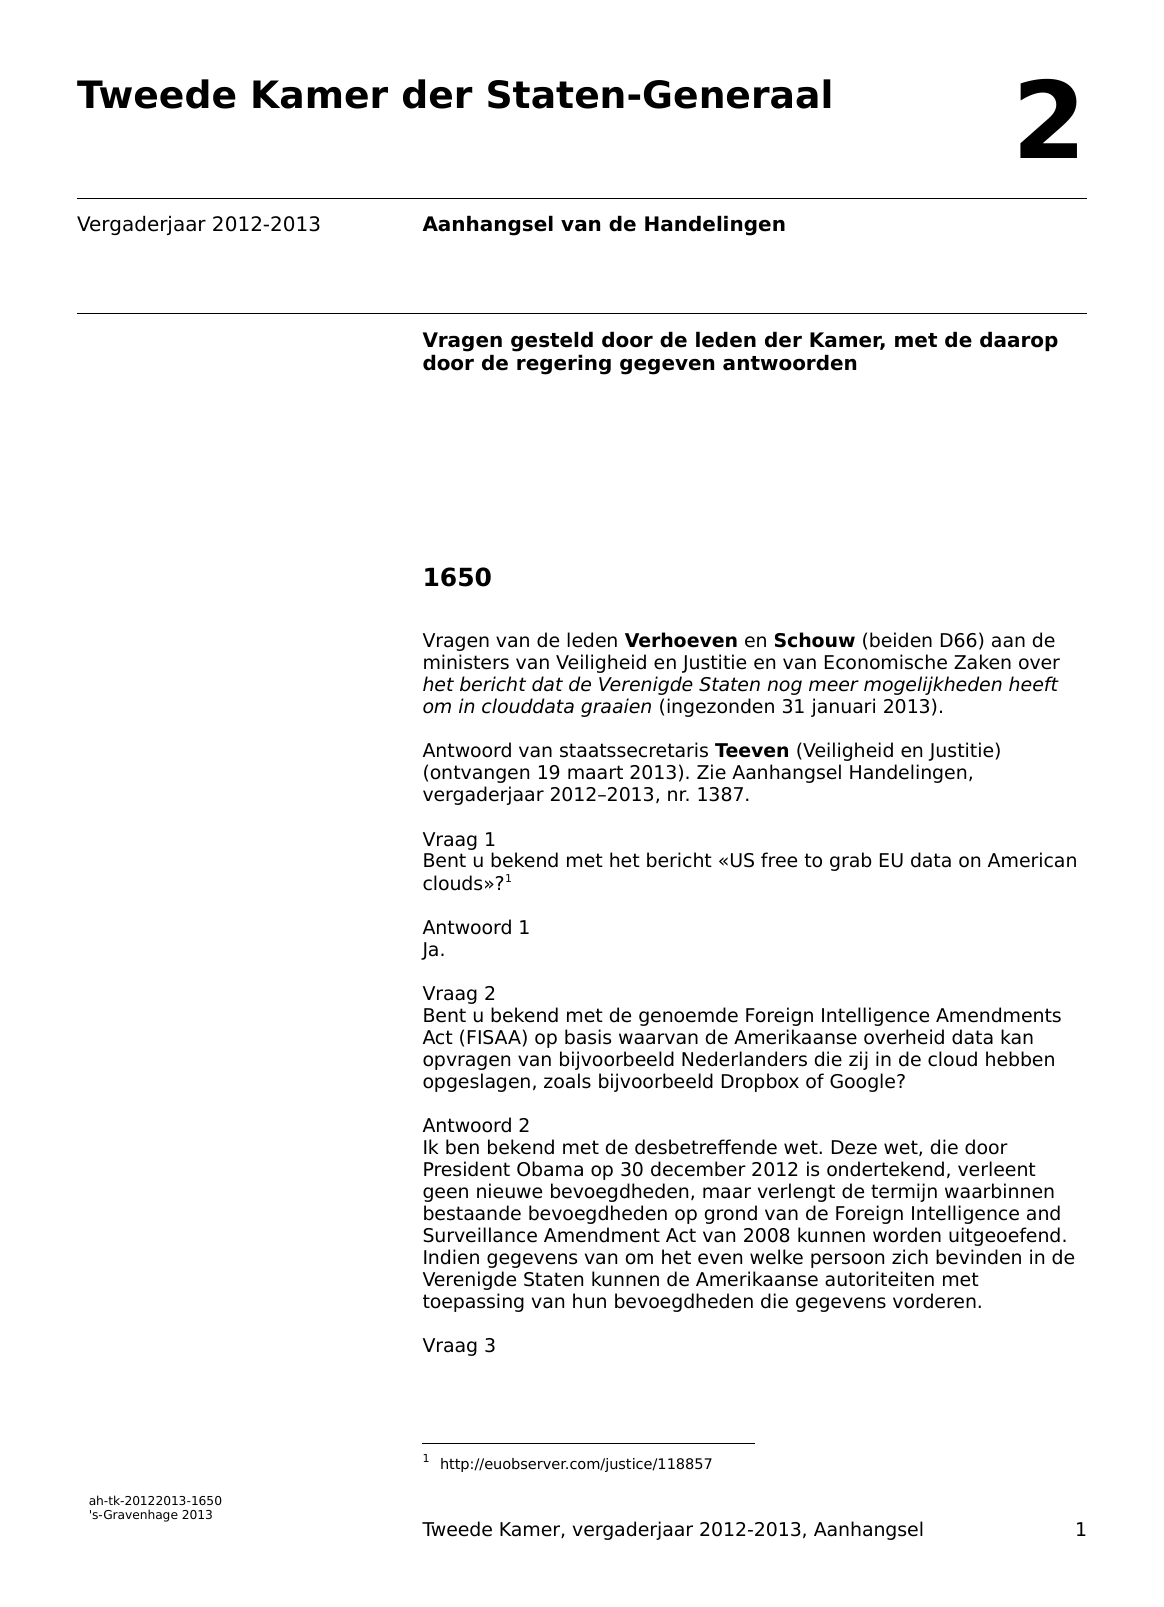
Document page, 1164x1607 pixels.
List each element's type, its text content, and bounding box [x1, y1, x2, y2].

text Ja. [422, 938, 1087, 961]
text Bent u bekend met het bericht «US free to grab EU data on American clouds»? [422, 850, 1087, 894]
text ah-tk-20122013-1650 [88, 1494, 323, 1508]
text Vraag 2 [422, 983, 1087, 1005]
text Bent u bekend met de genoemde Foreign Intelligence Amendments Act (FISAA) op basis waarvan de Amerikaanse overheid data kan opvragen van bijvoorbeeld Nederlanders die zij in de cloud hebben opgeslagen, zoals bijvoorbeeld Dropbox of Google? [422, 1005, 1087, 1093]
text Vragen van de leden Verhoeven en Schouw (beiden D66) aan de ministers van Veiligheid en Justitie en van Economische Zaken over het bericht dat de Verenigde Staten nog meer mogelijkheden heeft om in clouddata graaien (ingezonden 31 januari 2013). [422, 630, 1087, 718]
table_cell Vragen gesteld door de leden der Kamer, met de daarop door de regering gegeven antwoorden [422, 314, 1087, 375]
text Antwoord 1 [422, 917, 1087, 938]
text 1650 [422, 563, 1087, 592]
table_header 2 [886, 59, 1087, 198]
table_cell [77, 314, 422, 375]
text Ik ben bekend met de desbetreffende wet. Deze wet, die door President Obama op 30 december 2012 is ondertekend, verleent geen nieuwe bevoegdheden, maar verlengt de termijn waarbinnen bestaande bevoegdheden op grond van de Foreign Intelligence and Surveillance Amendment Act van 2008 kunnen worden uitgeoefend. Indien gegevens van om het even welke persoon zich bevinden in de Verenigde Staten kunnen de Amerikaanse autoriteiten met toepassing van hun bevoegdheden die gegevens vorderen. [422, 1137, 1087, 1313]
text http://euobserver.com/justice/118857 [422, 1452, 1087, 1474]
text Vraag 1 [422, 828, 1087, 850]
text Vraag 3 [422, 1335, 1087, 1357]
text 's-Gravenhage 2013 [88, 1508, 323, 1522]
table_cell Aanhangsel van de Handelingen [422, 199, 1087, 313]
text Antwoord van staatssecretaris Teeven (Veiligheid en Justitie) (ontvangen 19 maart 2013). Zie Aanhangsel Handelingen, vergaderjaar 2012–2013, nr. 1387. [422, 740, 1087, 806]
table_header Tweede Kamer der Staten-Generaal [77, 59, 886, 198]
table_cell Vergaderjaar 2012-2013 [77, 199, 422, 313]
text Antwoord 2 [422, 1115, 1087, 1137]
